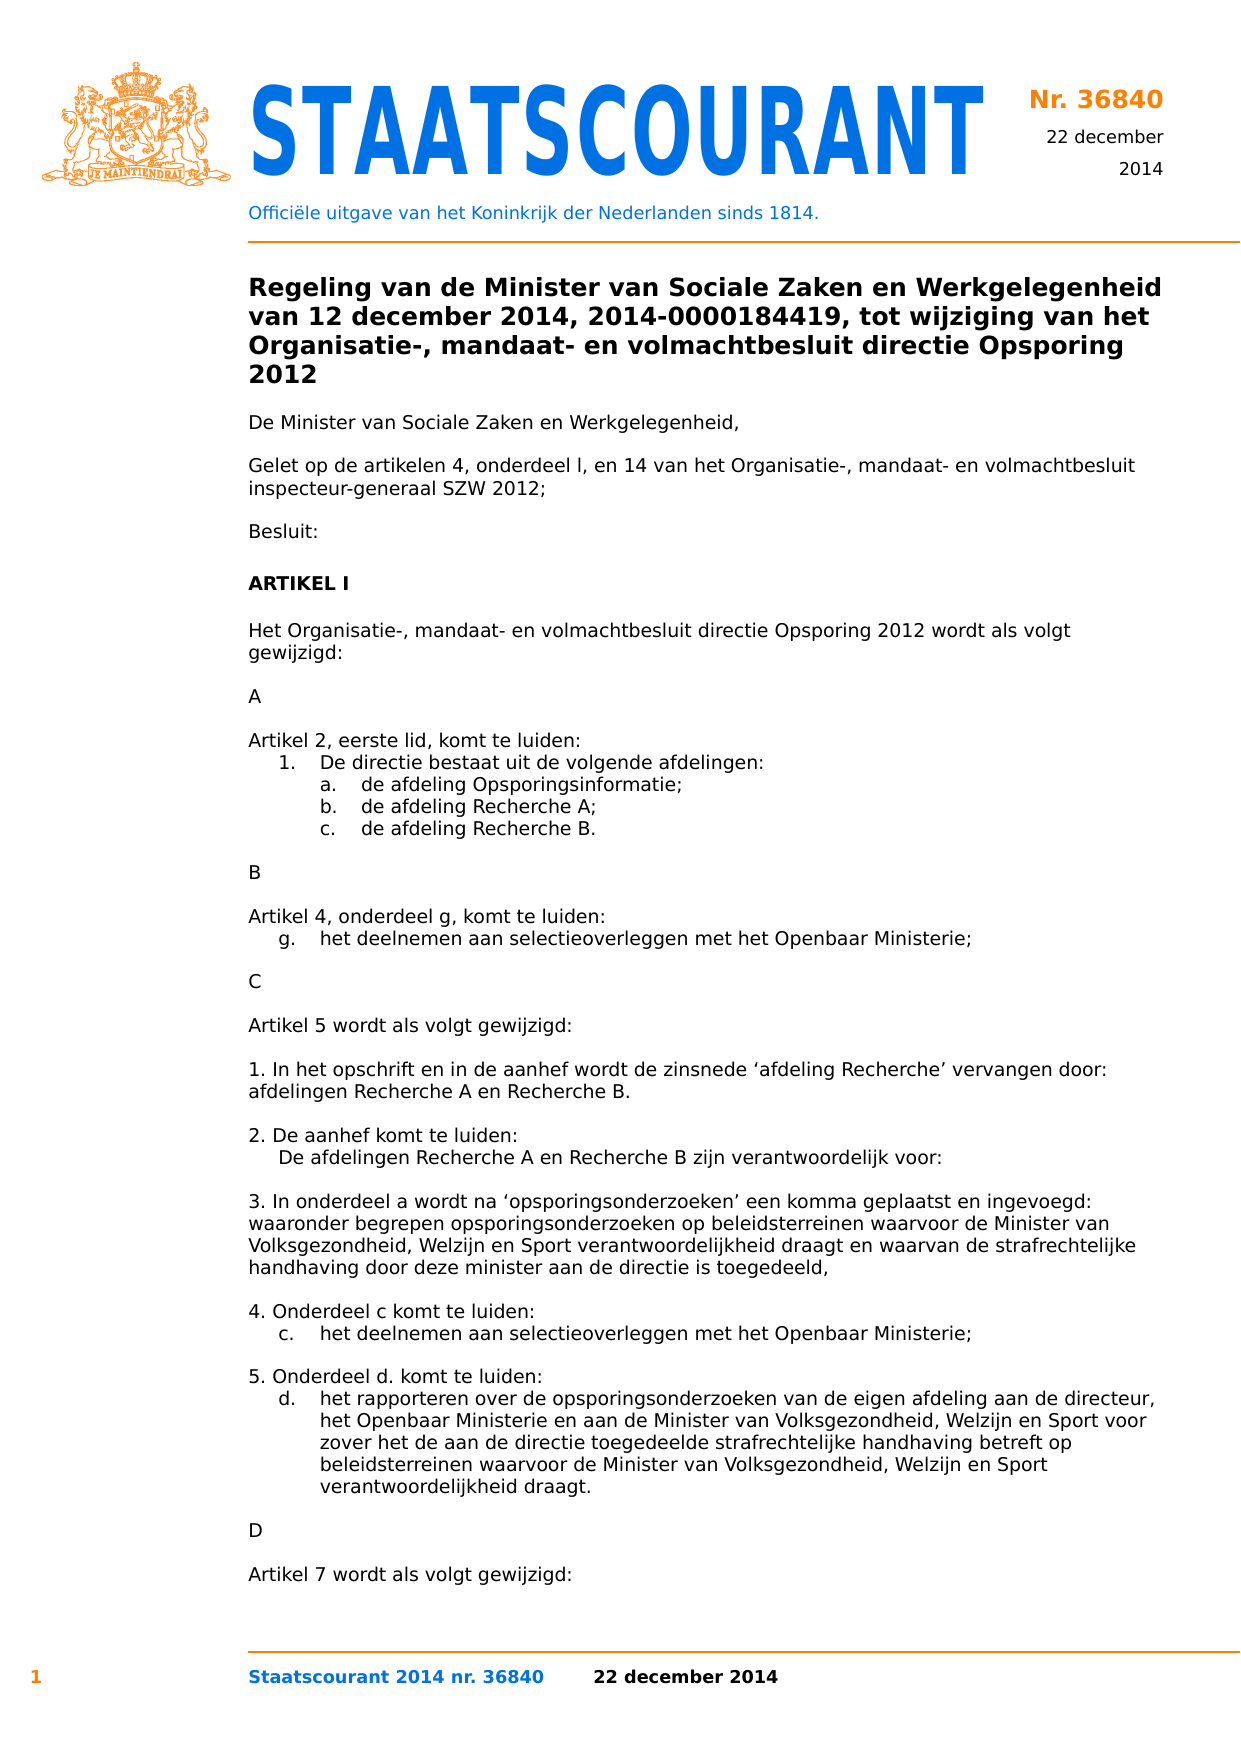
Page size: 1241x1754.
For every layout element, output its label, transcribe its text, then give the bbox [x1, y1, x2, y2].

text A [248, 686, 1163, 708]
text d. het rapporteren over de opsporingsonderzoeken van de eigen afdeling aan de directeur, het Openbaar Ministerie en aan de Minister van Volksgezondheid, Welzijn en Sport voor zover het de aan de directie toegedeelde strafrechtelijke handhaving betreft op beleidsterreinen waarvoor de Minister van Volksgezondheid, Welzijn en Sport verantwoordelijkheid draagt. [278, 1388, 1163, 1498]
text De Minister van Sociale Zaken en Werkgelegenheid, [248, 412, 1163, 433]
table_cell Officiële uitgave van het Koninkrijk der Nederlanden sinds 1814. [248, 203, 1240, 241]
text Artikel 2, eerste lid, komt te luiden: [248, 730, 1163, 752]
text 1. In het opschrift en in de aanhef wordt de zinsnede ‘afdeling Recherche’ vervangen door: afdelingen Recherche A en Recherche B. [248, 1059, 1163, 1103]
text Artikel 4, onderdeel g, komt te luiden: [248, 906, 1163, 927]
text 3. In onderdeel a wordt na ‘opsporingsonderzoeken’ een komma geplaatst en ingevoegd: waaronder begrepen opsporingsonderzoeken op beleidsterreinen waarvoor de Minister van Volksgezondheid, Welzijn en Sport verantwoordelijkheid draagt en waarvan de strafrechtelijke handhaving door deze minister aan de directie is toegedeeld, [248, 1191, 1163, 1279]
table_header STAATSCOURANT [248, 62, 998, 203]
text 5. Onderdeel d. komt te luiden: [248, 1366, 1163, 1388]
table_cell 22 december [998, 121, 1240, 153]
text 2. De aanhef komt te luiden: [248, 1125, 1163, 1147]
table_cell 2014 [998, 153, 1240, 203]
text 1. De directie bestaat uit de volgende afdelingen: [278, 752, 1163, 774]
text 4. Onderdeel c komt te luiden: [248, 1301, 1163, 1322]
table_header Nr. 36840 [998, 62, 1240, 121]
text Gelet op de artikelen 4, onderdeel l, en 14 van het Organisatie-, mandaat- en volmachtbesluit inspecteur-generaal SZW 2012; [248, 455, 1163, 499]
text Het Organisatie-, mandaat- en volmachtbesluit directie Opsporing 2012 wordt als volgt gewijzigd: [248, 620, 1163, 664]
subtitle ARTIKEL I [248, 573, 1163, 595]
picture [41, 62, 231, 186]
text c. de afdeling Recherche B. [319, 818, 1163, 840]
table_header [25, 62, 248, 241]
text Artikel 5 wordt als volgt gewijzigd: [248, 1015, 1163, 1037]
text b. de afdeling Recherche A; [319, 796, 1163, 818]
text c. het deelnemen aan selectieoverleggen met het Openbaar Ministerie; [278, 1322, 1163, 1344]
text g. het deelnemen aan selectieoverleggen met het Openbaar Ministerie; [278, 927, 1163, 949]
text De afdelingen Recherche A en Recherche B zijn verantwoordelijk voor: [278, 1147, 1163, 1169]
text Artikel 7 wordt als volgt gewijzigd: [248, 1564, 1163, 1586]
text D [248, 1520, 1163, 1542]
text Besluit: [248, 521, 1163, 543]
subtitle Regeling van de Minister van Sociale Zaken en Werkgelegenheid van 12 december 2014, 2014-0000184419, tot wijziging van het Organisatie-, mandaat- en volmachtbesluit directie Opsporing 2012 [248, 273, 1163, 390]
text B [248, 862, 1163, 884]
text a. de afdeling Opsporingsinformatie; [319, 774, 1163, 796]
text C [248, 971, 1163, 993]
